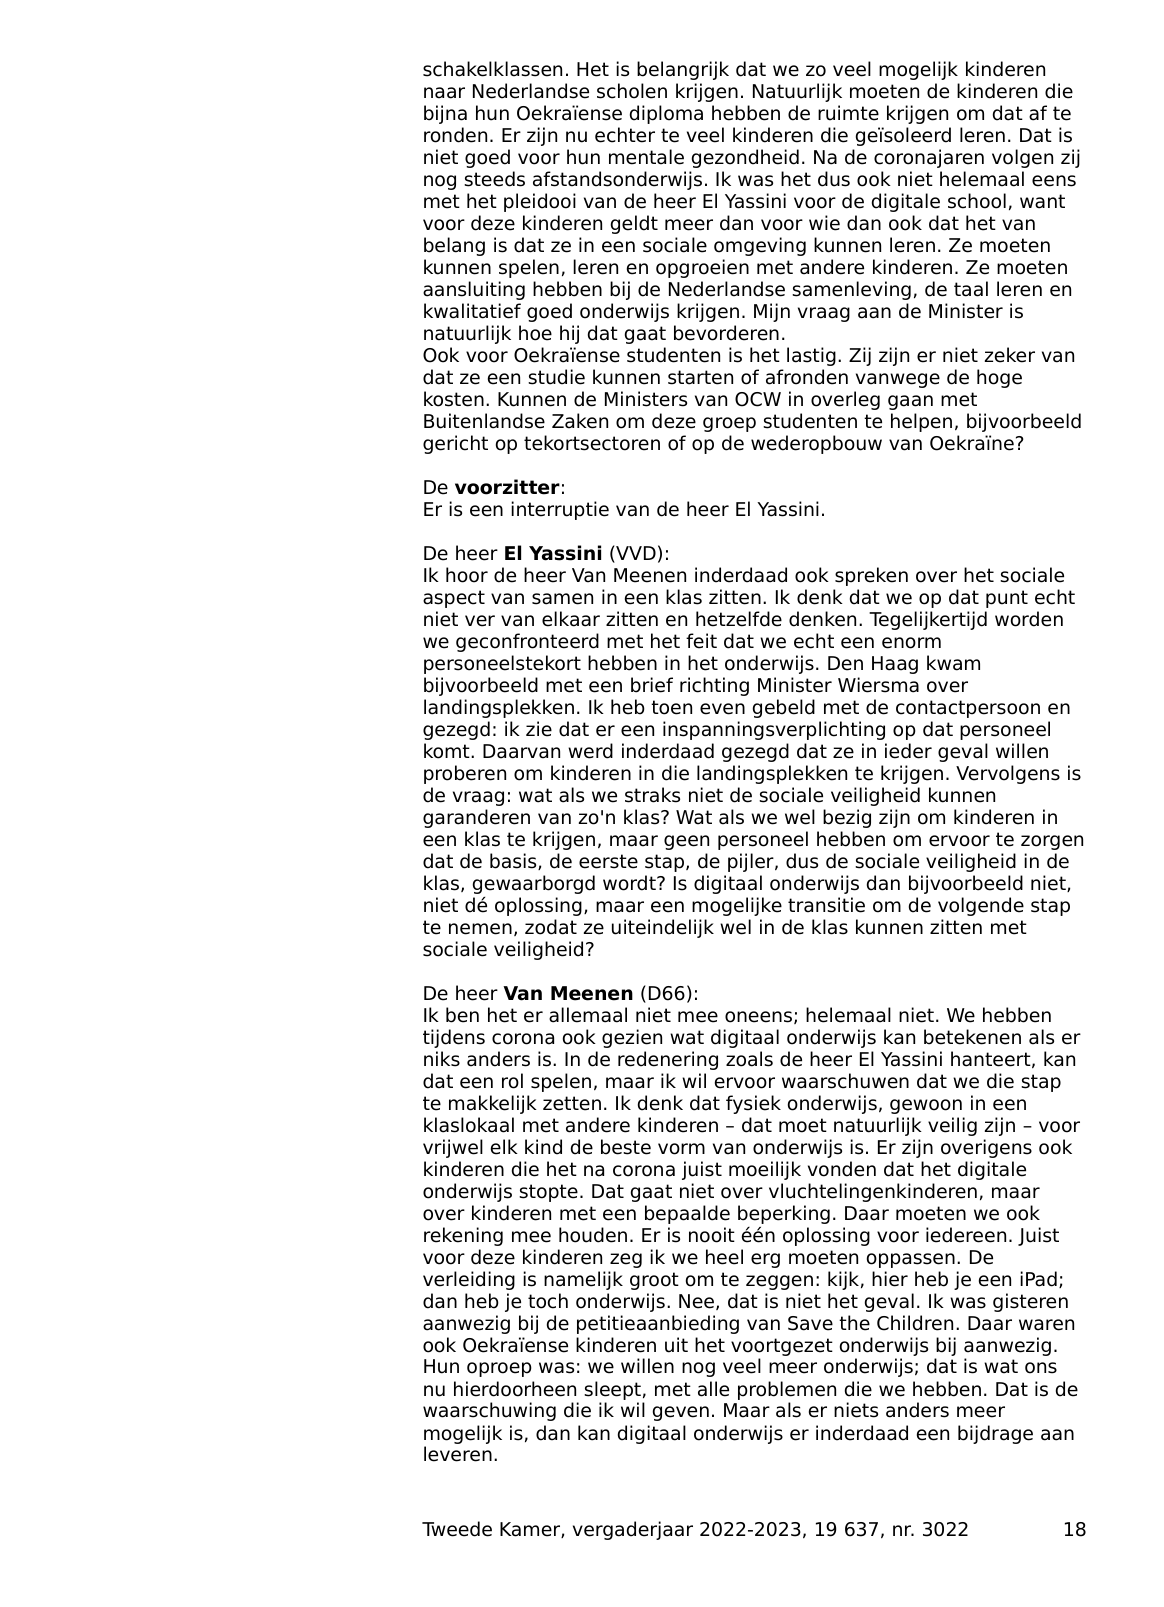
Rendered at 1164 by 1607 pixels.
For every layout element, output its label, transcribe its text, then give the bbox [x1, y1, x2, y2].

text schakelklassen. Het is belangrijk dat we zo veel mogelijk kinderen naar Nederlandse scholen krijgen. Natuurlijk moeten de kinderen die bijna hun Oekraïense diploma hebben de ruimte krijgen om dat af te ronden. Er zijn nu echter te veel kinderen die geïsoleerd leren. Dat is niet goed voor hun mentale gezondheid. Na de coronajaren volgen zij nog steeds afstandsonderwijs. Ik was het dus ook niet helemaal eens met het pleidooi van de heer El Yassini voor de digitale school, want voor deze kinderen geldt meer dan voor wie dan ook dat het van belang is dat ze in een sociale omgeving kunnen leren. Ze moeten kunnen spelen, leren en opgroeien met andere kinderen. Ze moeten aansluiting hebben bij de Nederlandse samenleving, de taal leren en kwalitatief goed onderwijs krijgen. Mijn vraag aan de Minister is natuurlijk hoe hij dat gaat bevorderen. [422, 59, 1087, 345]
text Ook voor Oekraïense studenten is het lastig. Zij zijn er niet zeker van dat ze een studie kunnen starten of afronden vanwege de hoge kosten. Kunnen de Ministers van OCW in overleg gaan met Buitenlandse Zaken om deze groep studenten te helpen, bijvoorbeeld gericht op tekortsectoren of op de wederopbouw van Oekraïne? [422, 345, 1087, 455]
text De heer El Yassini (VVD): [422, 543, 1087, 565]
text Ik ben het er allemaal niet mee oneens; helemaal niet. We hebben tijdens corona ook gezien wat digitaal onderwijs kan betekenen als er niks anders is. In de redenering zoals de heer El Yassini hanteert, kan dat een rol spelen, maar ik wil ervoor waarschuwen dat we die stap te makkelijk zetten. Ik denk dat fysiek onderwijs, gewoon in een klaslokaal met andere kinderen – dat moet natuurlijk veilig zijn – voor vrijwel elk kind de beste vorm van onderwijs is. Er zijn overigens ook kinderen die het na corona juist moeilijk vonden dat het digitale onderwijs stopte. Dat gaat niet over vluchtelingenkinderen, maar over kinderen met een bepaalde beperking. Daar moeten we ook rekening mee houden. Er is nooit één oplossing voor iedereen. Juist voor deze kinderen zeg ik we heel erg moeten oppassen. De verleiding is namelijk groot om te zeggen: kijk, hier heb je een iPad; dan heb je toch onderwijs. Nee, dat is niet het geval. Ik was gisteren aanwezig bij de petitieaanbieding van Save the Children. Daar waren ook Oekraïense kinderen uit het voortgezet onderwijs bij aanwezig. Hun oproep was: we willen nog veel meer onderwijs; dat is wat ons nu hierdoorheen sleept, met alle problemen die we hebben. Dat is de waarschuwing die ik wil geven. Maar als er niets anders meer mogelijk is, dan kan digitaal onderwijs er inderdaad een bijdrage aan leveren. [422, 1005, 1087, 1466]
text De voorzitter: [422, 477, 1087, 499]
text Er is een interruptie van de heer El Yassini. [422, 499, 1087, 521]
text Ik hoor de heer Van Meenen inderdaad ook spreken over het sociale aspect van samen in een klas zitten. Ik denk dat we op dat punt echt niet ver van elkaar zitten en hetzelfde denken. Tegelijkertijd worden we geconfronteerd met het feit dat we echt een enorm personeelstekort hebben in het onderwijs. Den Haag kwam bijvoorbeeld met een brief richting Minister Wiersma over landingsplekken. Ik heb toen even gebeld met de contactpersoon en gezegd: ik zie dat er een inspanningsverplichting op dat personeel komt. Daarvan werd inderdaad gezegd dat ze in ieder geval willen proberen om kinderen in die landingsplekken te krijgen. Vervolgens is de vraag: wat als we straks niet de sociale veiligheid kunnen garanderen van zo'n klas? Wat als we wel bezig zijn om kinderen in een klas te krijgen, maar geen personeel hebben om ervoor te zorgen dat de basis, de eerste stap, de pijler, dus de sociale veiligheid in de klas, gewaarborgd wordt? Is digitaal onderwijs dan bijvoorbeeld niet, niet dé oplossing, maar een mogelijke transitie om de volgende stap te nemen, zodat ze uiteindelijk wel in de klas kunnen zitten met sociale veiligheid? [422, 565, 1087, 961]
text De heer Van Meenen (D66): [422, 983, 1087, 1005]
